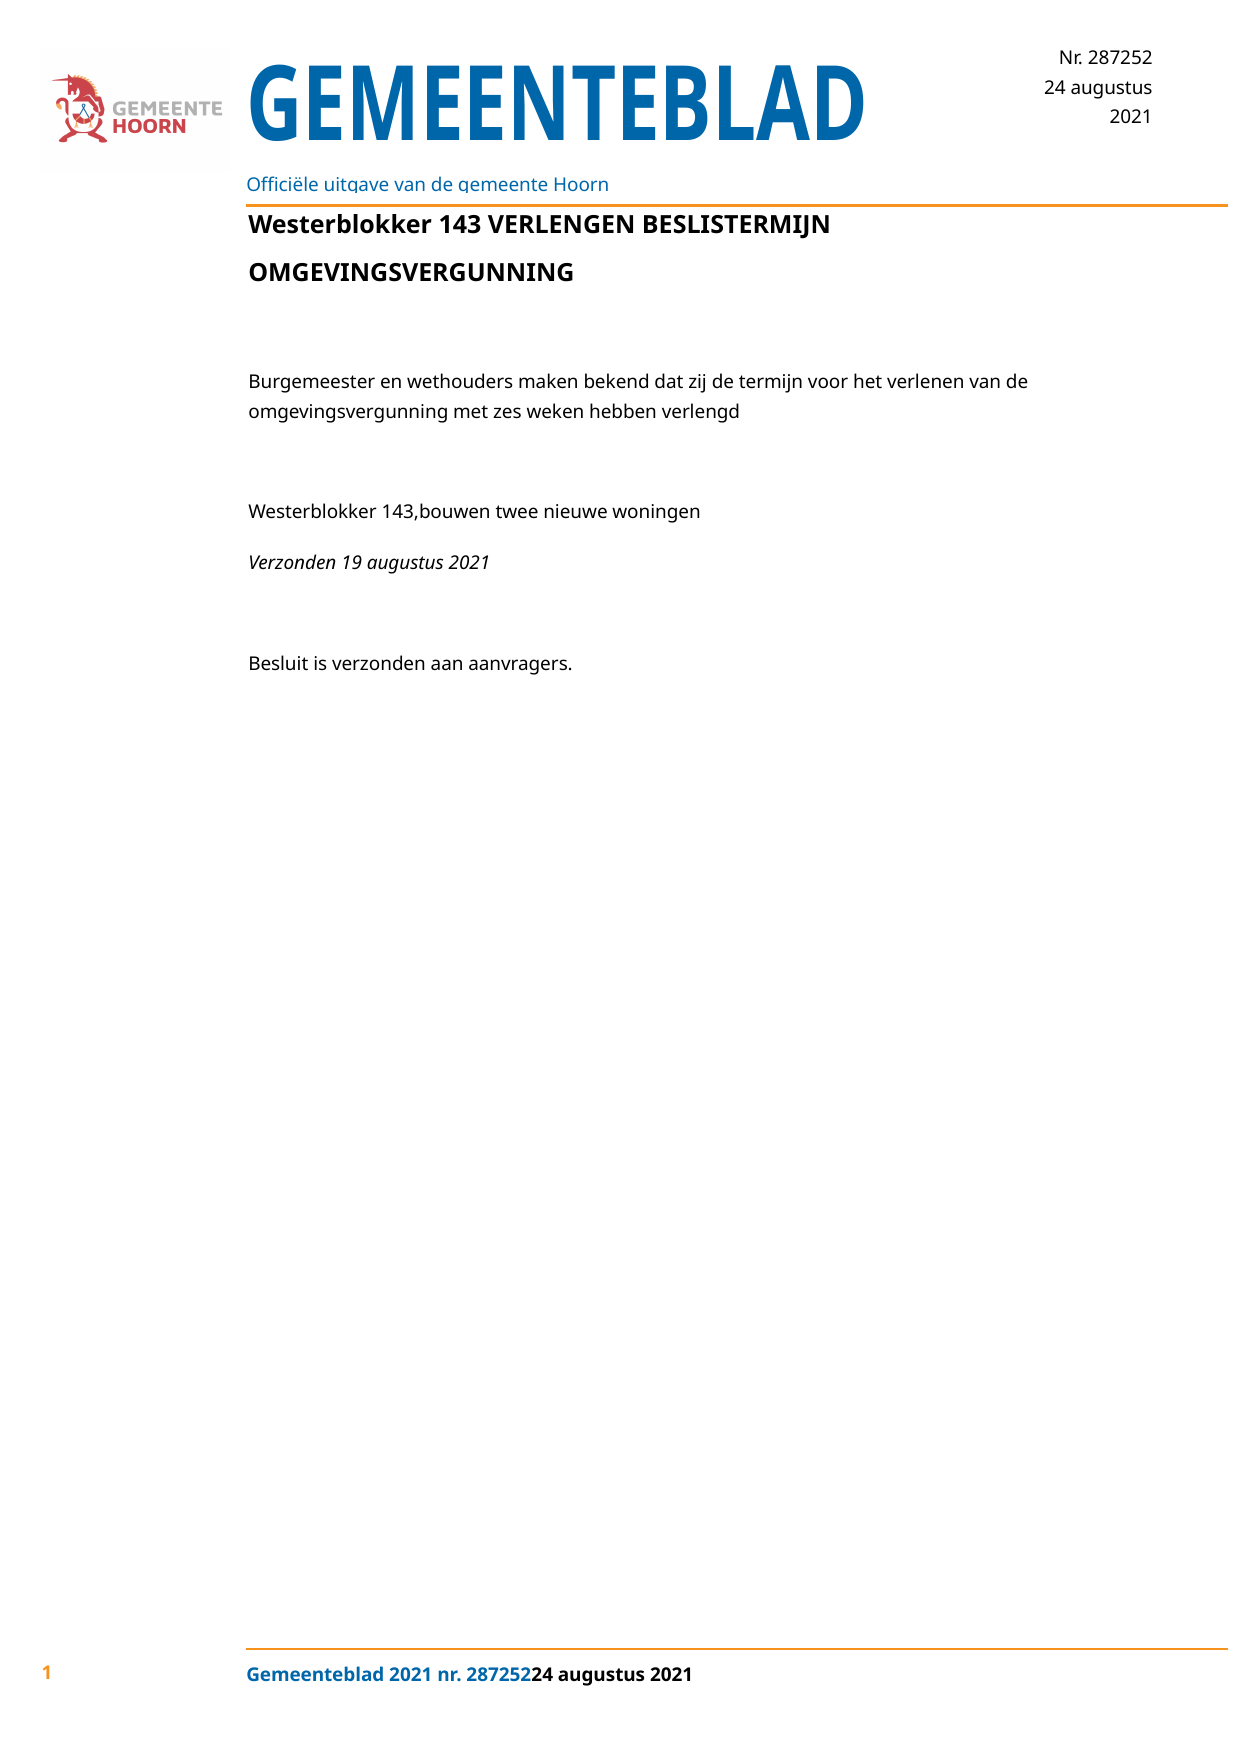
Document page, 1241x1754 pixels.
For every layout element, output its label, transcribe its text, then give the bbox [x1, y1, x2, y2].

text Verzonden 19 augustus 2021 [248, 549, 1152, 575]
text Westerblokker 143,bouwen twee nieuwe woningen [248, 499, 1152, 524]
text Besluit is verzonden aan aanvragers. [248, 650, 1152, 676]
picture [41, 47, 231, 172]
text Burgemeester en wethouders maken bekend dat zij de termijn voor het verlenen van de omgevingsvergunning met zes weken hebben verlengd [248, 368, 1152, 424]
text Westerblokker 143 VERLENGEN BESLISTERMIJN OMGEVINGSVERGUNNING [248, 207, 1152, 288]
